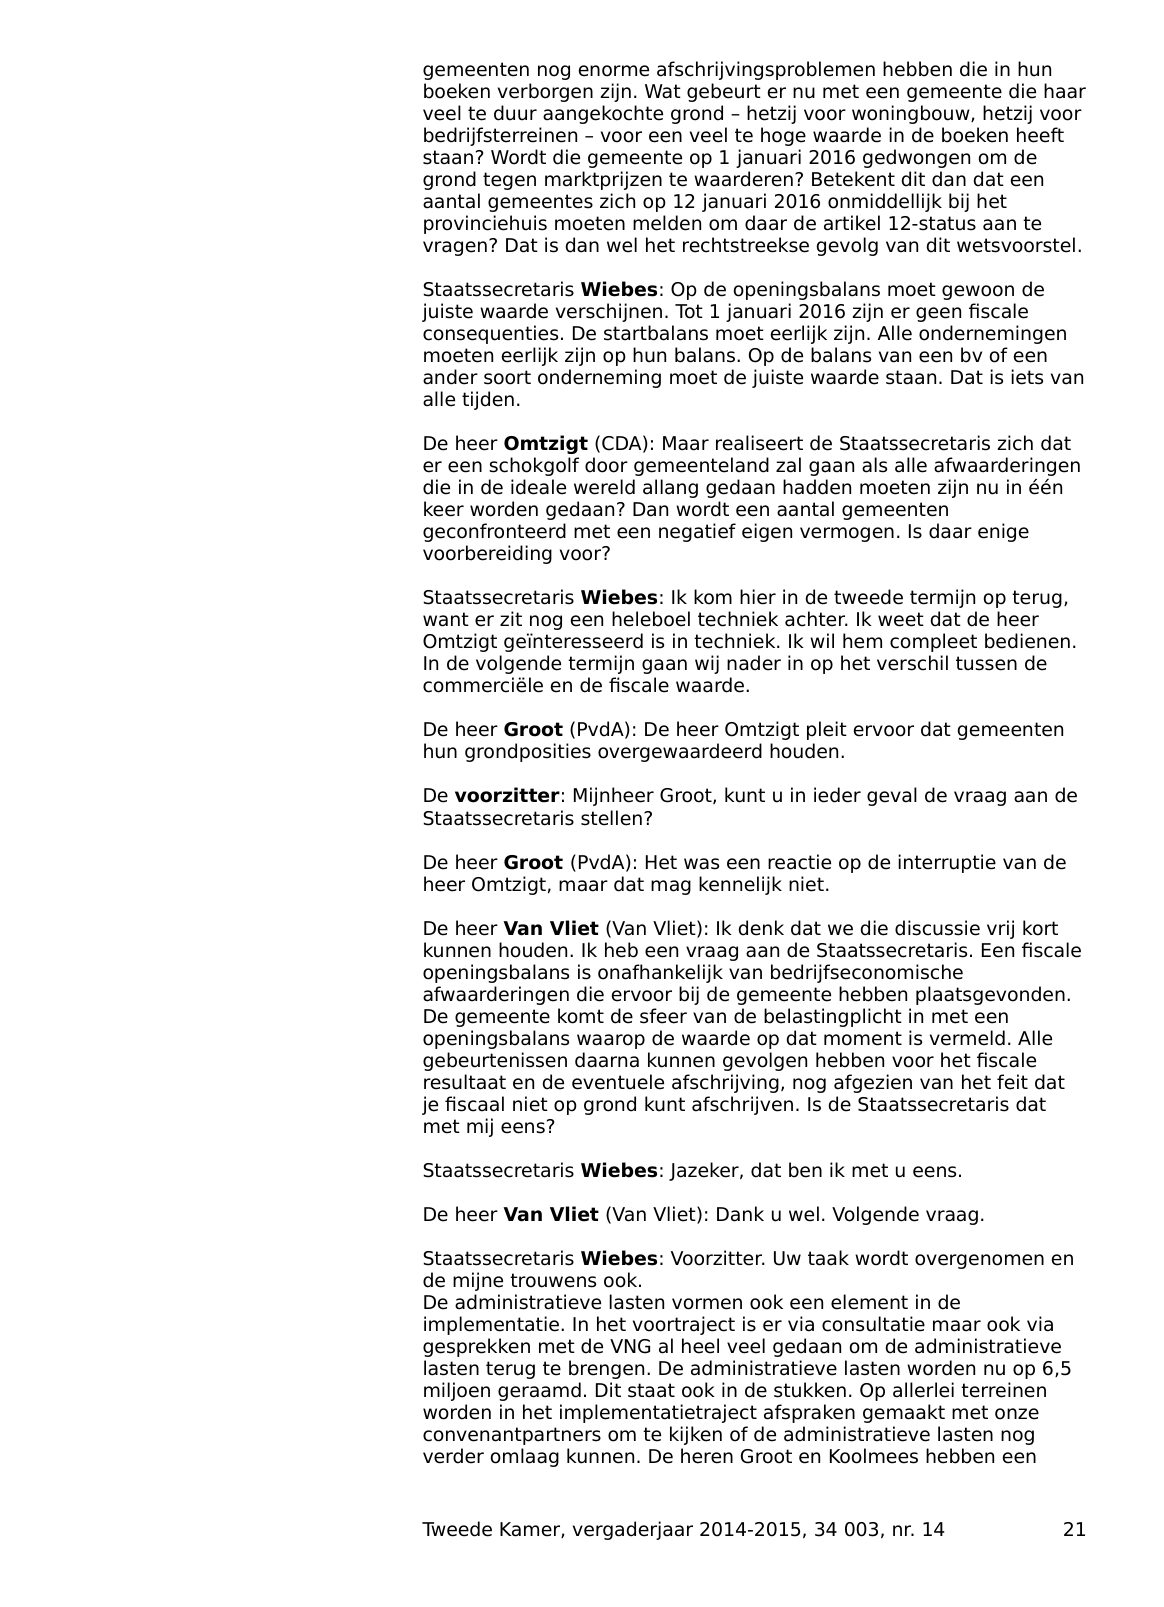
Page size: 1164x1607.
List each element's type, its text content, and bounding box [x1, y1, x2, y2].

text De heer Van Vliet (Van Vliet): Ik denk dat we die discussie vrij kort kunnen houden. Ik heb een vraag aan de Staatssecretaris. Een fiscale openingsbalans is onafhankelijk van bedrijfseconomische afwaarderingen die ervoor bij de gemeente hebben plaatsgevonden. De gemeente komt de sfeer van de belastingplicht in met een openingsbalans waarop de waarde op dat moment is vermeld. Alle gebeurtenissen daarna kunnen gevolgen hebben voor het fiscale resultaat en de eventuele afschrijving, nog afgezien van het feit dat je fiscaal niet op grond kunt afschrijven. Is de Staatssecretaris dat met mij eens? [422, 918, 1087, 1137]
text De voorzitter: Mijnheer Groot, kunt u in ieder geval de vraag aan de Staatssecretaris stellen? [422, 785, 1087, 829]
text gemeenten nog enorme afschrijvingsproblemen hebben die in hun boeken verborgen zijn. Wat gebeurt er nu met een gemeente die haar veel te duur aangekochte grond – hetzij voor woningbouw, hetzij voor bedrijfsterreinen – voor een veel te hoge waarde in de boeken heeft staan? Wordt die gemeente op 1 januari 2016 gedwongen om de grond tegen marktprijzen te waarderen? Betekent dit dan dat een aantal gemeentes zich op 12 januari 2016 onmiddellijk bij het provinciehuis moeten melden om daar de artikel 12-status aan te vragen? Dat is dan wel het rechtstreekse gevolg van dit wetsvoorstel. [422, 59, 1087, 257]
text De administratieve lasten vormen ook een element in de implementatie. In het voortraject is er via consultatie maar ook via gesprekken met de VNG al heel veel gedaan om de administratieve lasten terug te brengen. De administratieve lasten worden nu op 6,5 miljoen geraamd. Dit staat ook in de stukken. Op allerlei terreinen worden in het implementatietraject afspraken gemaakt met onze convenantpartners om te kijken of de administratieve lasten nog verder omlaag kunnen. De heren Groot en Koolmees hebben een [422, 1292, 1087, 1468]
text Staatssecretaris Wiebes: Voorzitter. Uw taak wordt overgenomen en de mijne trouwens ook. [422, 1248, 1087, 1292]
text Staatssecretaris Wiebes: Op de openingsbalans moet gewoon de juiste waarde verschijnen. Tot 1 januari 2016 zijn er geen fiscale consequenties. De startbalans moet eerlijk zijn. Alle ondernemingen moeten eerlijk zijn op hun balans. Op de balans van een bv of een ander soort onderneming moet de juiste waarde staan. Dat is iets van alle tijden. [422, 279, 1087, 411]
text De heer Van Vliet (Van Vliet): Dank u wel. Volgende vraag. [422, 1204, 1087, 1226]
text De heer Groot (PvdA): Het was een reactie op de interruptie van de heer Omtzigt, maar dat mag kennelijk niet. [422, 852, 1087, 896]
text De heer Omtzigt (CDA): Maar realiseert de Staatssecretaris zich dat er een schokgolf door gemeenteland zal gaan als alle afwaarderingen die in de ideale wereld allang gedaan hadden moeten zijn nu in één keer worden gedaan? Dan wordt een aantal gemeenten geconfronteerd met een negatief eigen vermogen. Is daar enige voorbereiding voor? [422, 433, 1087, 565]
text Staatssecretaris Wiebes: Jazeker, dat ben ik met u eens. [422, 1160, 1087, 1182]
text Staatssecretaris Wiebes: Ik kom hier in de tweede termijn op terug, want er zit nog een heleboel techniek achter. Ik weet dat de heer Omtzigt geïnteresseerd is in techniek. Ik wil hem compleet bedienen. In de volgende termijn gaan wij nader in op het verschil tussen de commerciële en de fiscale waarde. [422, 587, 1087, 697]
text De heer Groot (PvdA): De heer Omtzigt pleit ervoor dat gemeenten hun grondposities overgewaardeerd houden. [422, 719, 1087, 763]
